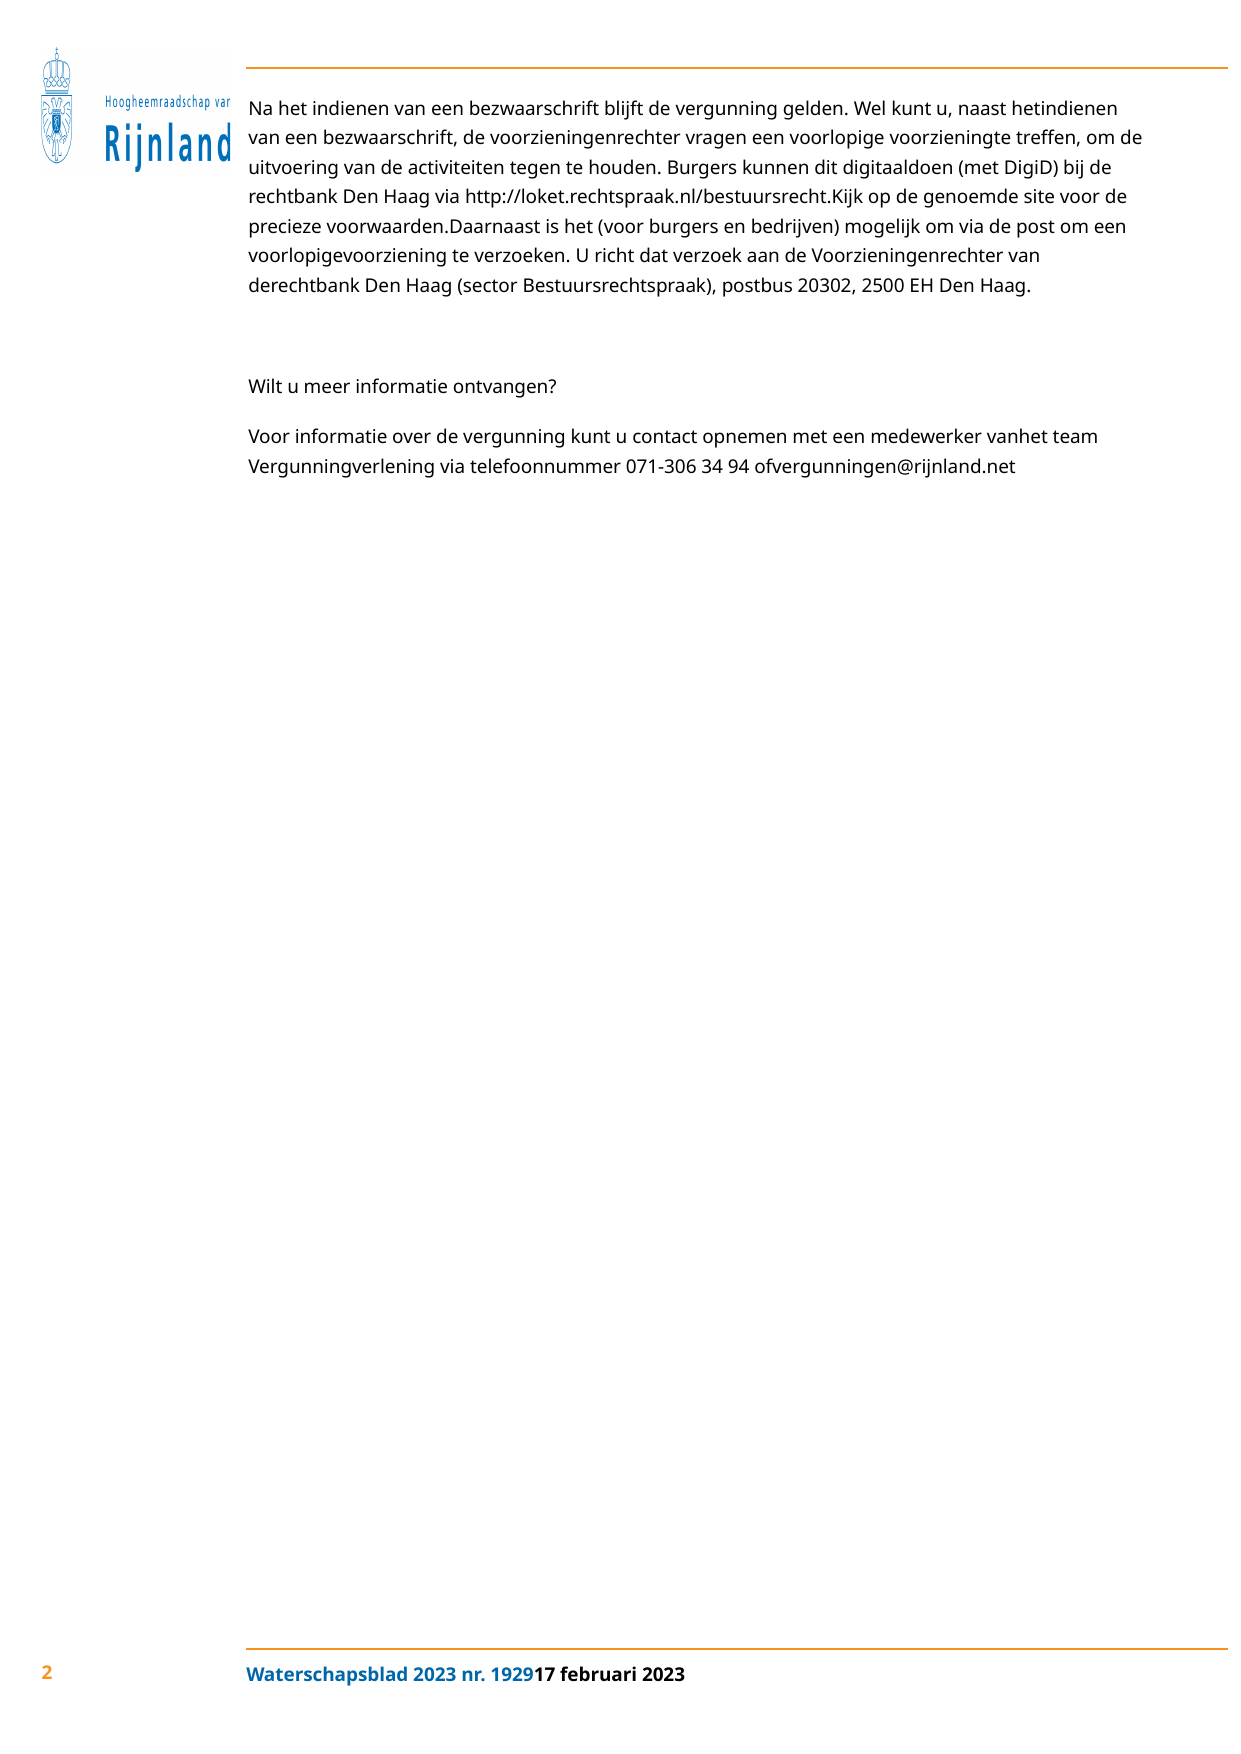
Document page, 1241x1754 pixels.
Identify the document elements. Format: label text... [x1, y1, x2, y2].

text Wilt u meer informatie ontvangen? [248, 373, 1152, 399]
text Na het indienen van een bezwaarschrift blijft de vergunning gelden. Wel kunt u, naast hetindienen van een bezwaarschrift, de voorzieningenrechter vragen een voorlopige voorzieningte treffen, om de uitvoering van de activiteiten tegen te houden. Burgers kunnen dit digitaaldoen (met DigiD) bij de rechtbank Den Haag via http://loket.rechtspraak.nl/bestuursrecht.Kijk op de genoemde site voor de precieze voorwaarden.Daarnaast is het (voor burgers en bedrijven) mogelijk om via de post om een voorlopigevoorziening te verzoeken. U richt dat verzoek aan de Voorzieningenrechter van derechtbank Den Haag (sector Bestuursrechtspraak), postbus 20302, 2500 EH Den Haag. [248, 95, 1152, 298]
picture [41, 47, 231, 172]
text Voor informatie over de vergunning kunt u contact opnemen met een medewerker vanhet team Vergunningverlening via telefoonnummer 071-306 34 94 ofvergunningen@rijnland.net [248, 423, 1152, 479]
